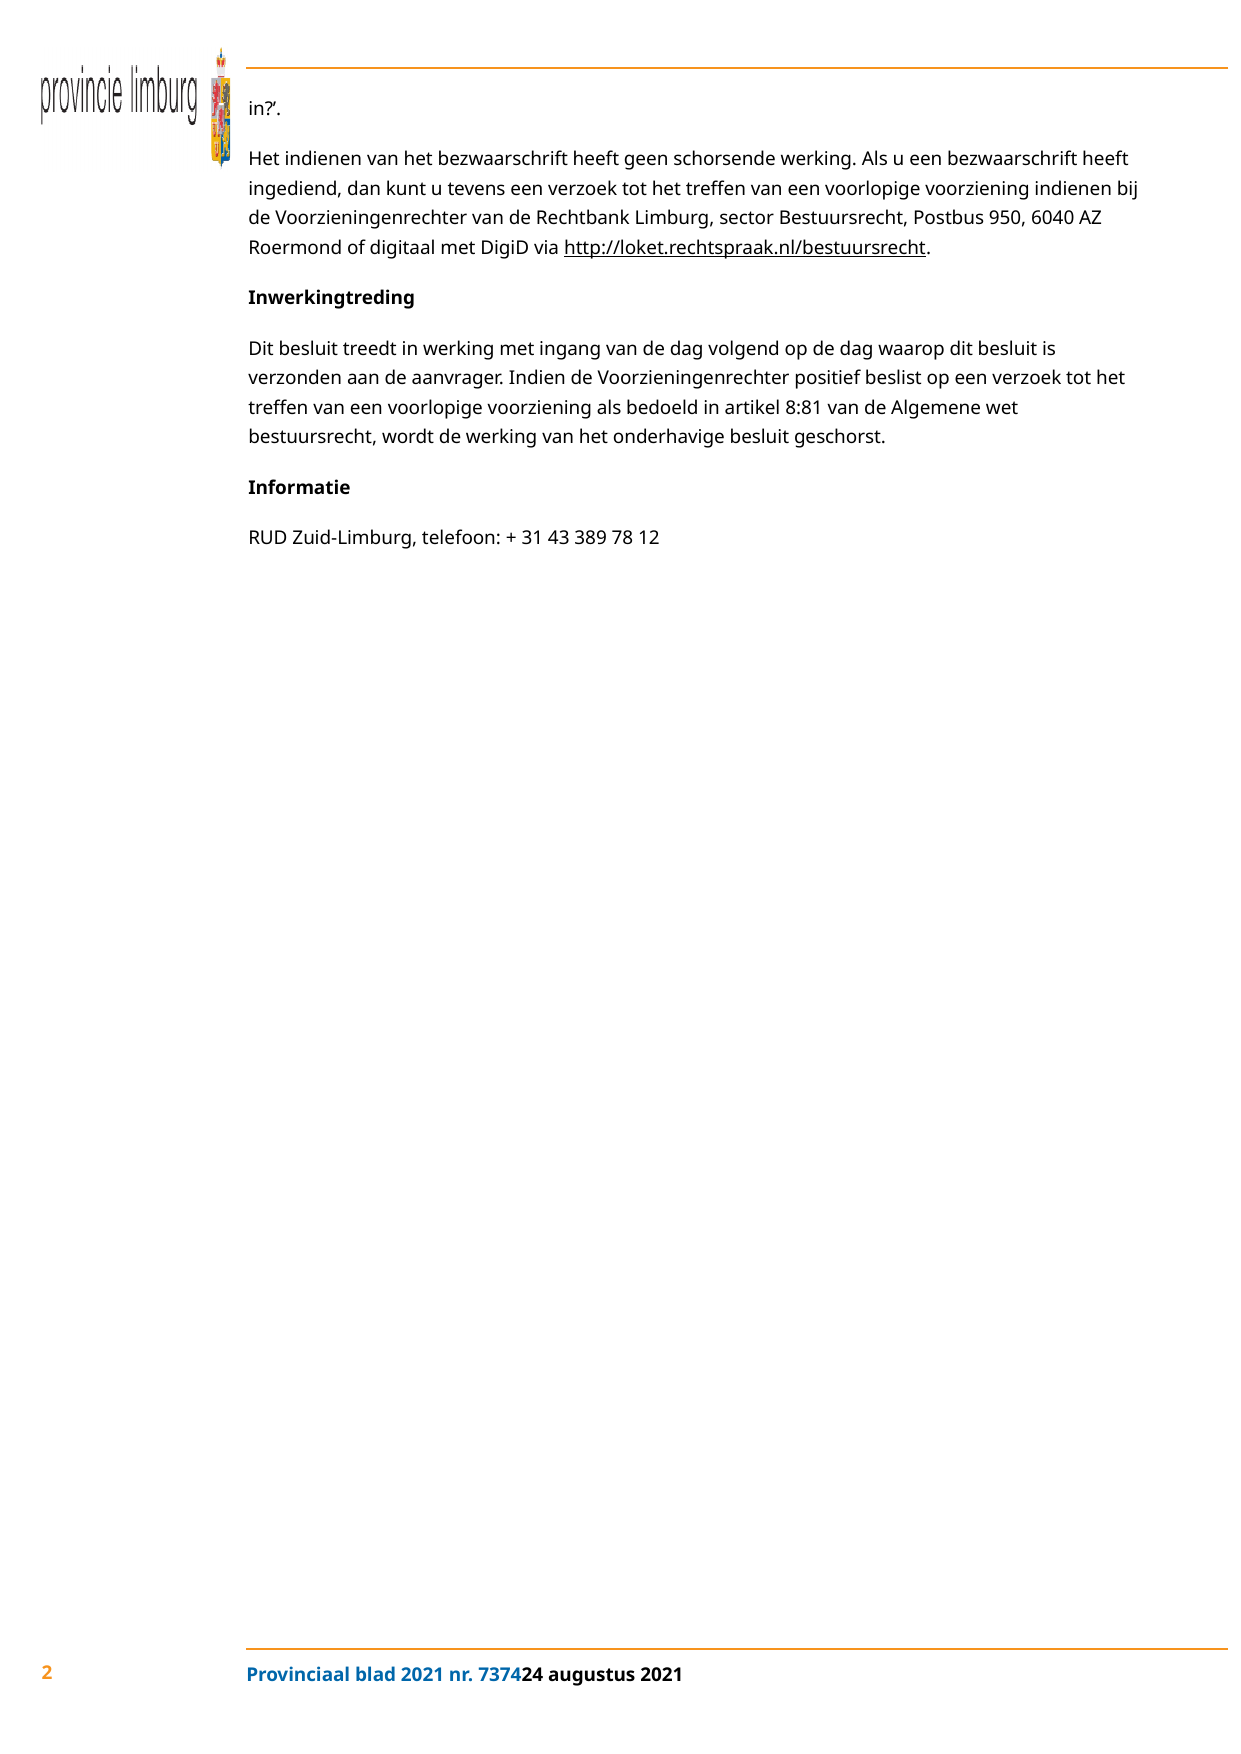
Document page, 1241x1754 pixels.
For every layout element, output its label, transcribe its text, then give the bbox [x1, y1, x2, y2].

text Het indienen van het bezwaarschrift heeft geen schorsende werking. Als u een bezwaarschrift heeft ingediend, dan kunt u tevens een verzoek tot het treffen van een voorlopige voorziening indienen bij de Voorzieningenrechter van de Rechtbank Limburg, sector Bestuursrecht, Postbus 950, 6040 AZ Roermond of digitaal met DigiD via http://loket.rechtspraak.nl/bestuursrecht. [248, 145, 1152, 260]
text Inwerkingtreding [248, 284, 1152, 310]
picture [41, 47, 231, 172]
text RUD Zuid-Limburg, telefoon: + 31 43 389 78 12 [248, 524, 1152, 550]
text Informatie [248, 474, 1152, 500]
text Dit besluit treedt in werking met ingang van de dag volgend op de dag waarop dit besluit is verzonden aan de aanvrager. Indien de Voorzieningenrechter positief beslist op een verzoek tot het treffen van een voorlopige voorziening als bedoeld in artikel 8:81 van de Algemene wet bestuursrecht, wordt de werking van het onderhavige besluit geschorst. [248, 335, 1152, 449]
text in?’. [248, 95, 1152, 121]
